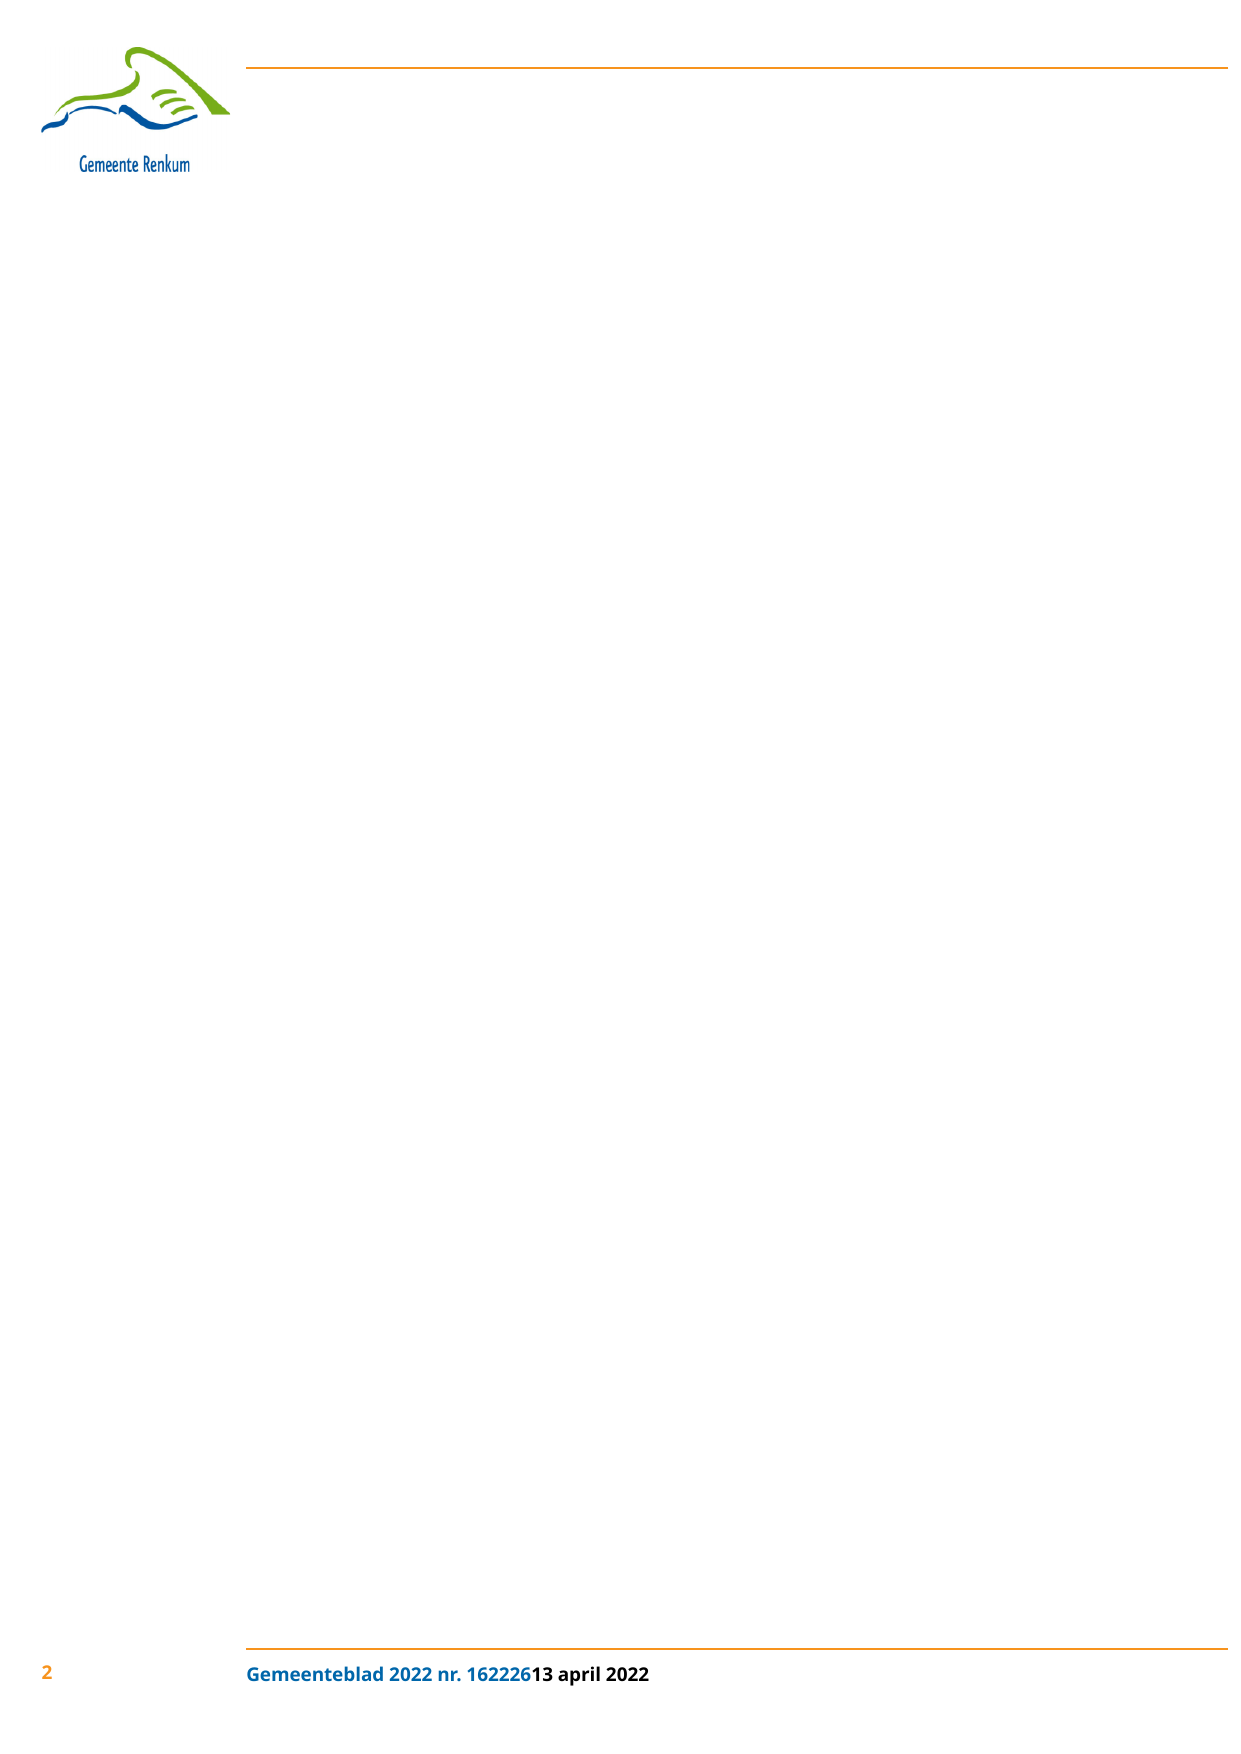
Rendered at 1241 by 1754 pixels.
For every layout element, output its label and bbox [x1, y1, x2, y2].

picture [41, 47, 231, 172]
